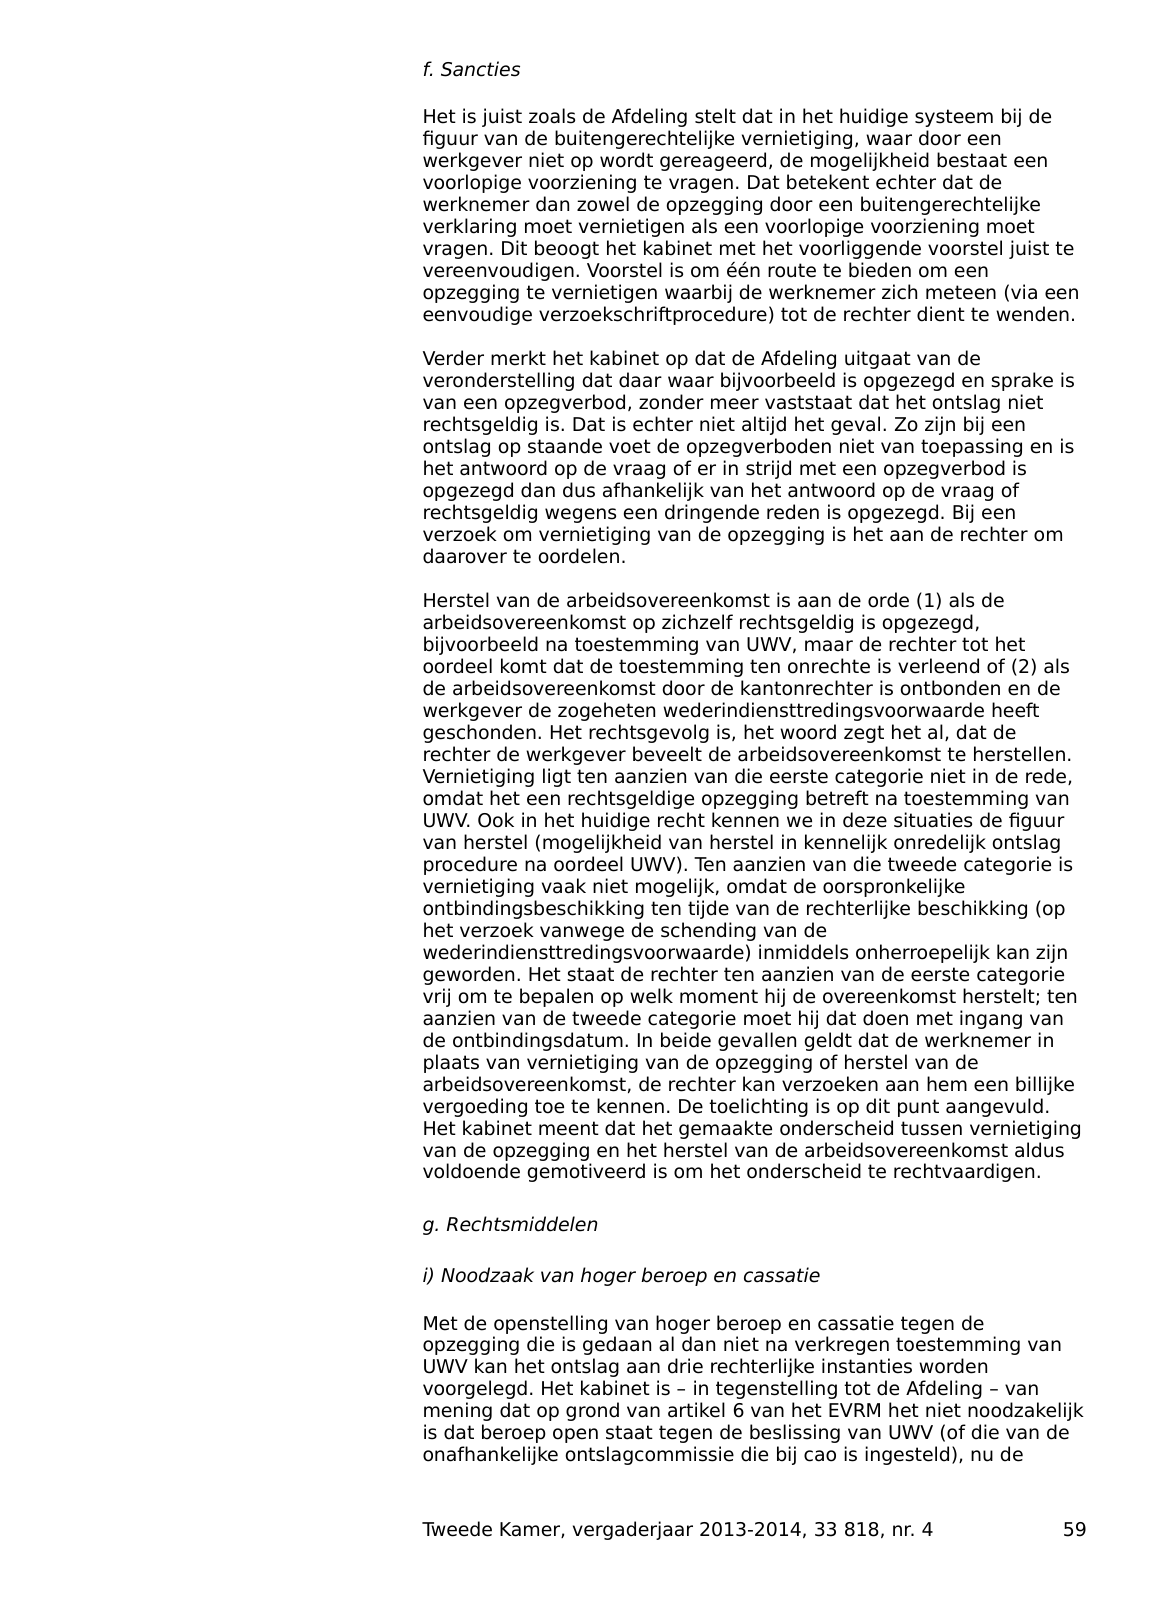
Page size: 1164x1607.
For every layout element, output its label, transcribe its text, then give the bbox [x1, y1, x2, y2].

subtitle g. Rechtsmiddelen [422, 1213, 1087, 1235]
text Herstel van de arbeidsovereenkomst is aan de orde (1) als de arbeidsovereenkomst op zichzelf rechtsgeldig is opgezegd, bijvoorbeeld na toestemming van UWV, maar de rechter tot het oordeel komt dat de toestemming ten onrechte is verleend of (2) als de arbeidsovereenkomst door de kantonrechter is ontbonden en de werkgever de zogeheten wederindiensttredingsvoorwaarde heeft geschonden. Het rechtsgevolg is, het woord zegt het al, dat de rechter de werkgever beveelt de arbeidsovereenkomst te herstellen. Vernietiging ligt ten aanzien van die eerste categorie niet in de rede, omdat het een rechtsgeldige opzegging betreft na toestemming van UWV. Ook in het huidige recht kennen we in deze situaties de figuur van herstel (mogelijkheid van herstel in kennelijk onredelijk ontslag procedure na oordeel UWV). Ten aanzien van die tweede categorie is vernietiging vaak niet mogelijk, omdat de oorspronkelijke ontbindingsbeschikking ten tijde van de rechterlijke beschikking (op het verzoek vanwege de schending van de wederindiensttredingsvoorwaarde) inmiddels onherroepelijk kan zijn geworden. Het staat de rechter ten aanzien van de eerste categorie vrij om te bepalen op welk moment hij de overeenkomst herstelt; ten aanzien van de tweede categorie moet hij dat doen met ingang van de ontbindingsdatum. In beide gevallen geldt dat de werknemer in plaats van vernietiging van de opzegging of herstel van de arbeidsovereenkomst, de rechter kan verzoeken aan hem een billijke vergoeding toe te kennen. De toelichting is op dit punt aangevuld. Het kabinet meent dat het gemaakte onderscheid tussen vernietiging van de opzegging en het herstel van de arbeidsovereenkomst aldus voldoende gemotiveerd is om het onderscheid te rechtvaardigen. [422, 590, 1087, 1183]
subtitle i) Noodzaak van hoger beroep en cassatie [422, 1265, 1087, 1287]
text Verder merkt het kabinet op dat de Afdeling uitgaat van de veronderstelling dat daar waar bijvoorbeeld is opgezegd en sprake is van een opzegverbod, zonder meer vaststaat dat het ontslag niet rechtsgeldig is. Dat is echter niet altijd het geval. Zo zijn bij een ontslag op staande voet de opzegverboden niet van toepassing en is het antwoord op de vraag of er in strijd met een opzegverbod is opgezegd dan dus afhankelijk van het antwoord op de vraag of rechtsgeldig wegens een dringende reden is opgezegd. Bij een verzoek om vernietiging van de opzegging is het aan de rechter om daarover te oordelen. [422, 348, 1087, 568]
subtitle f. Sancties [422, 59, 1087, 81]
text Het is juist zoals de Afdeling stelt dat in het huidige systeem bij de figuur van de buitengerechtelijke vernietiging, waar door een werkgever niet op wordt gereageerd, de mogelijkheid bestaat een voorlopige voorziening te vragen. Dat betekent echter dat de werknemer dan zowel de opzegging door een buitengerechtelijke verklaring moet vernietigen als een voorlopige voorziening moet vragen. Dit beoogt het kabinet met het voorliggende voorstel juist te vereenvoudigen. Voorstel is om één route te bieden om een opzegging te vernietigen waarbij de werknemer zich meteen (via een eenvoudige verzoekschriftprocedure) tot de rechter dient te wenden. [422, 106, 1087, 326]
text Met de openstelling van hoger beroep en cassatie tegen de opzegging die is gedaan al dan niet na verkregen toestemming van UWV kan het ontslag aan drie rechterlijke instanties worden voorgelegd. Het kabinet is – in tegenstelling tot de Afdeling – van mening dat op grond van artikel 6 van het EVRM het niet noodzakelijk is dat beroep open staat tegen de beslissing van UWV (of die van de onafhankelijke ontslagcommissie die bij cao is ingesteld), nu de [422, 1312, 1087, 1466]
